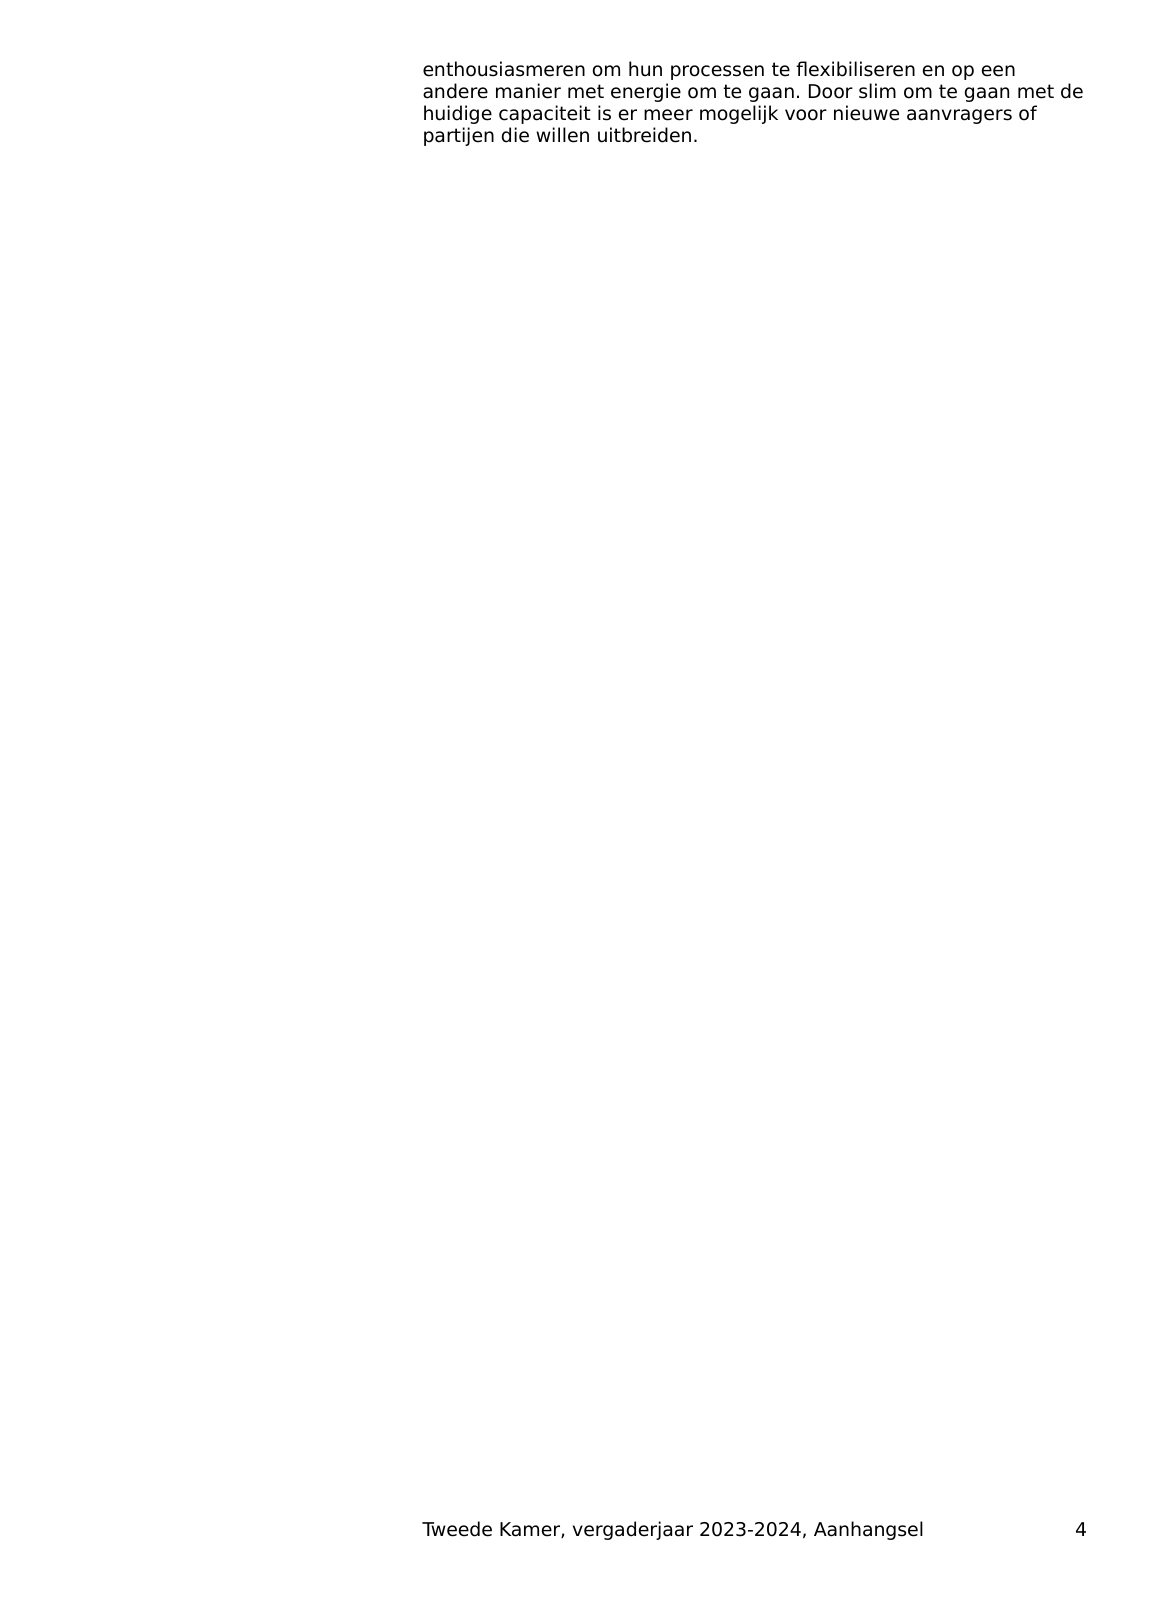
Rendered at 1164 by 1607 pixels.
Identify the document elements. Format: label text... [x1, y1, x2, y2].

text enthousiasmeren om hun processen te flexibiliseren en op een andere manier met energie om te gaan. Door slim om te gaan met de huidige capaciteit is er meer mogelijk voor nieuwe aanvragers of partijen die willen uitbreiden. [422, 59, 1087, 147]
